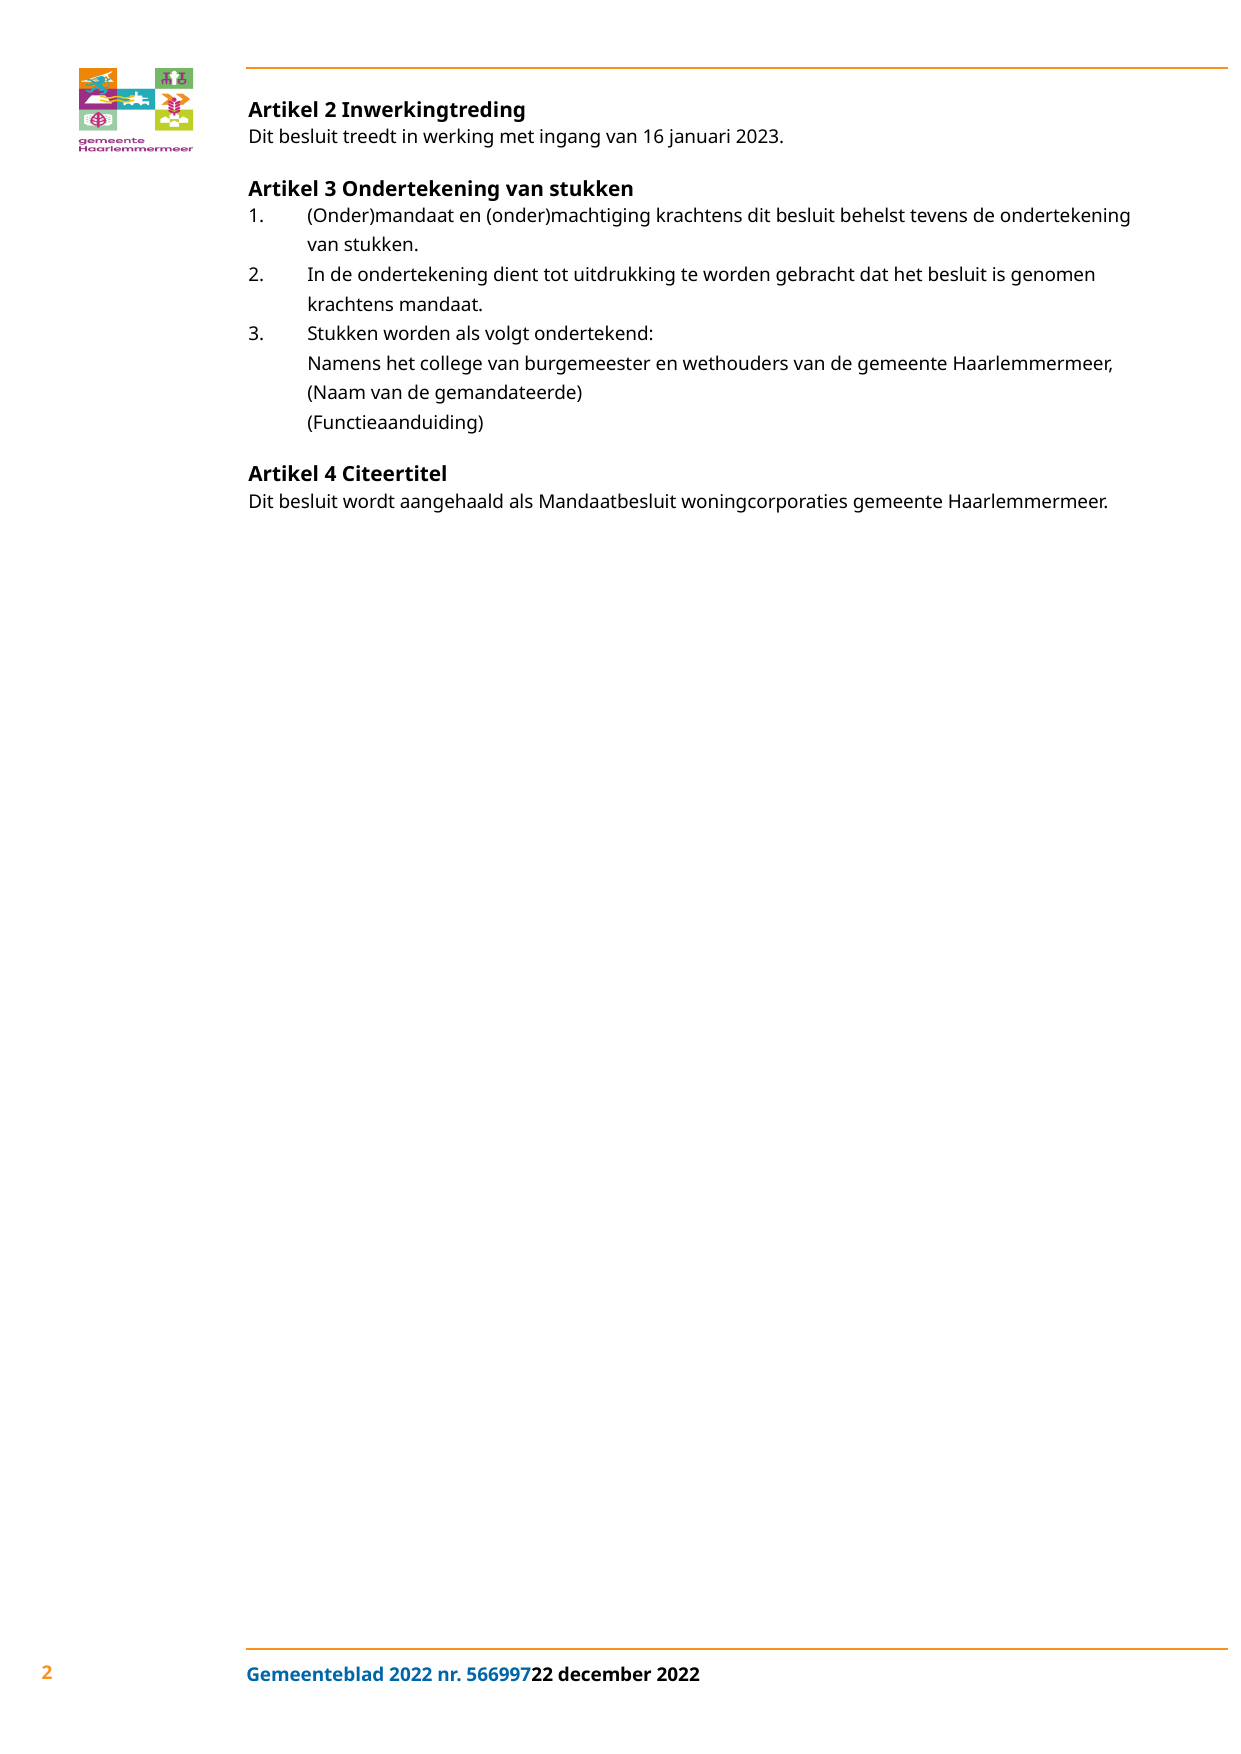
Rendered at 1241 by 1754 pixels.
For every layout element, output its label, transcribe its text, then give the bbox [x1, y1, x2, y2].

list Namens het college van burgemeester en wethouders van de gemeente Haarlemmermeer, [248, 350, 1152, 376]
text Dit besluit treedt in werking met ingang van 16 januari 2023. [248, 123, 1152, 149]
text Dit besluit wordt aangehaald als Mandaatbesluit woningcorporaties gemeente Haarlemmermeer. [248, 488, 1152, 514]
picture [41, 47, 231, 172]
list (Onder)mandaat en (onder)machtiging krachtens dit besluit behelst tevens de ondertekening van stukken. [248, 202, 1152, 257]
list (Naam van de gemandateerde) [248, 379, 1152, 405]
text Artikel 3 Ondertekening van stukken [248, 174, 1152, 202]
list Stukken worden als volgt ondertekend: [248, 320, 1152, 346]
text Artikel 4 Citeertitel [248, 459, 1152, 488]
list In de ondertekening dient tot uitdrukking te worden gebracht dat het besluit is genomen krachtens mandaat. [248, 261, 1152, 317]
text Artikel 2 Inwerkingtreding [248, 95, 1152, 123]
list (Functieaanduiding) [248, 409, 1152, 435]
